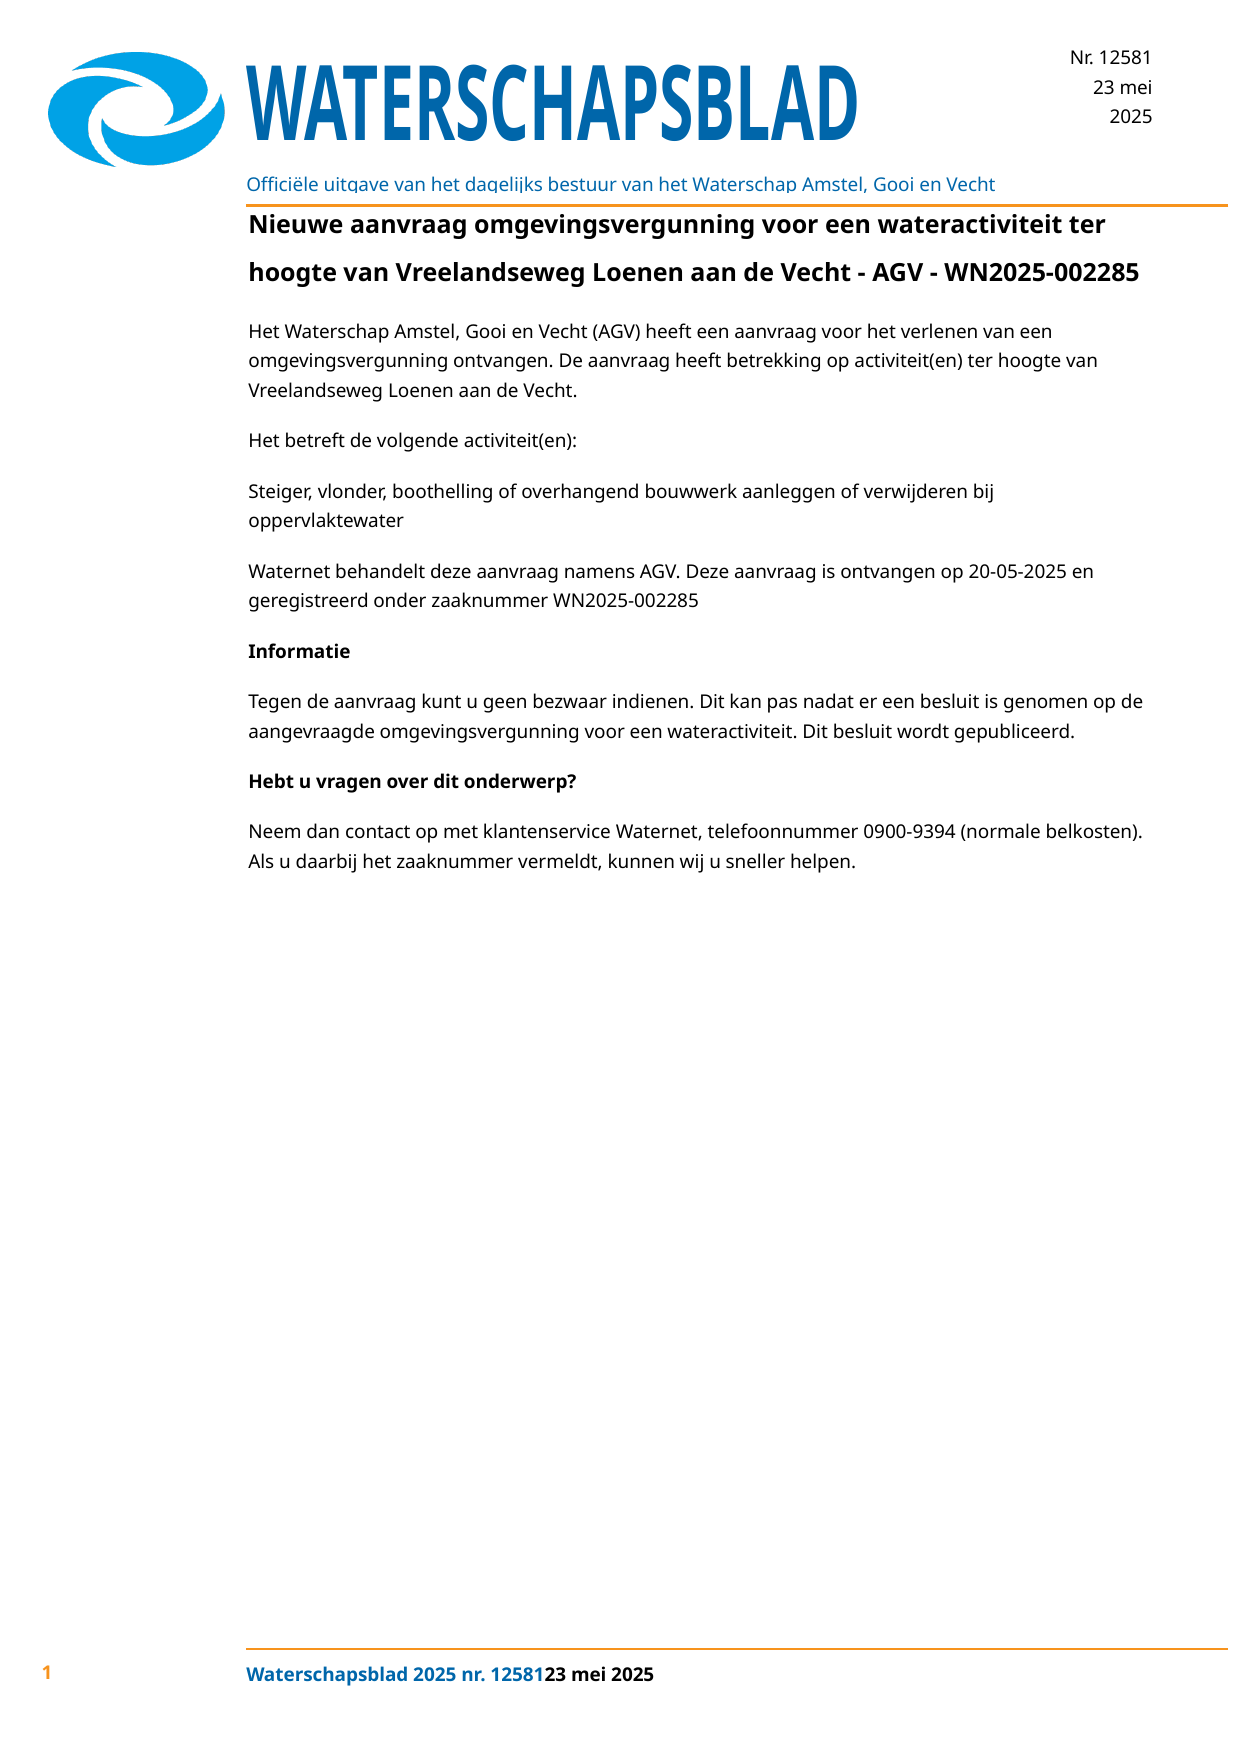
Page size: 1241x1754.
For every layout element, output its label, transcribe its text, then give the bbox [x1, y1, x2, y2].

text Het Waterschap Amstel, Gooi en Vecht (AGV) heeft een aanvraag voor het verlenen van een omgevingsvergunning ontvangen. De aanvraag heeft betrekking op activiteit(en) ter hoogte van Vreelandseweg Loenen aan de Vecht. [248, 318, 1152, 403]
text Nieuwe aanvraag omgevingsvergunning voor een wateractiviteit ter hoogte van Vreelandseweg Loenen aan de Vecht - AGV - WN2025-002285 [248, 207, 1152, 288]
text Neem dan contact op met klantenservice Waternet, telefoonnummer 0900-9394 (normale belkosten). Als u daarbij het zaaknummer vermeldt, kunnen wij u sneller helpen. [248, 819, 1152, 874]
text Hebt u vragen over dit onderwerp? [248, 768, 1152, 794]
text Steiger, vlonder, boothelling of overhangend bouwwerk aanleggen of verwijderen bij oppervlaktewater [248, 478, 1152, 533]
text Tegen de aanvraag kunt u geen bezwaar indienen. Dit kan pas nadat er een besluit is genomen op de aangevraagde omgevingsvergunning voor een wateractiviteit. Dit besluit wordt gepubliceerd. [248, 688, 1152, 744]
text Waternet behandelt deze aanvraag namens AGV. Deze aanvraag is ontvangen op 20-05-2025 en geregistreerd onder zaaknummer WN2025-002285 [248, 558, 1152, 613]
text Het betreft de volgende activiteit(en): [248, 427, 1152, 453]
picture [41, 47, 231, 172]
text Informatie [248, 638, 1152, 664]
